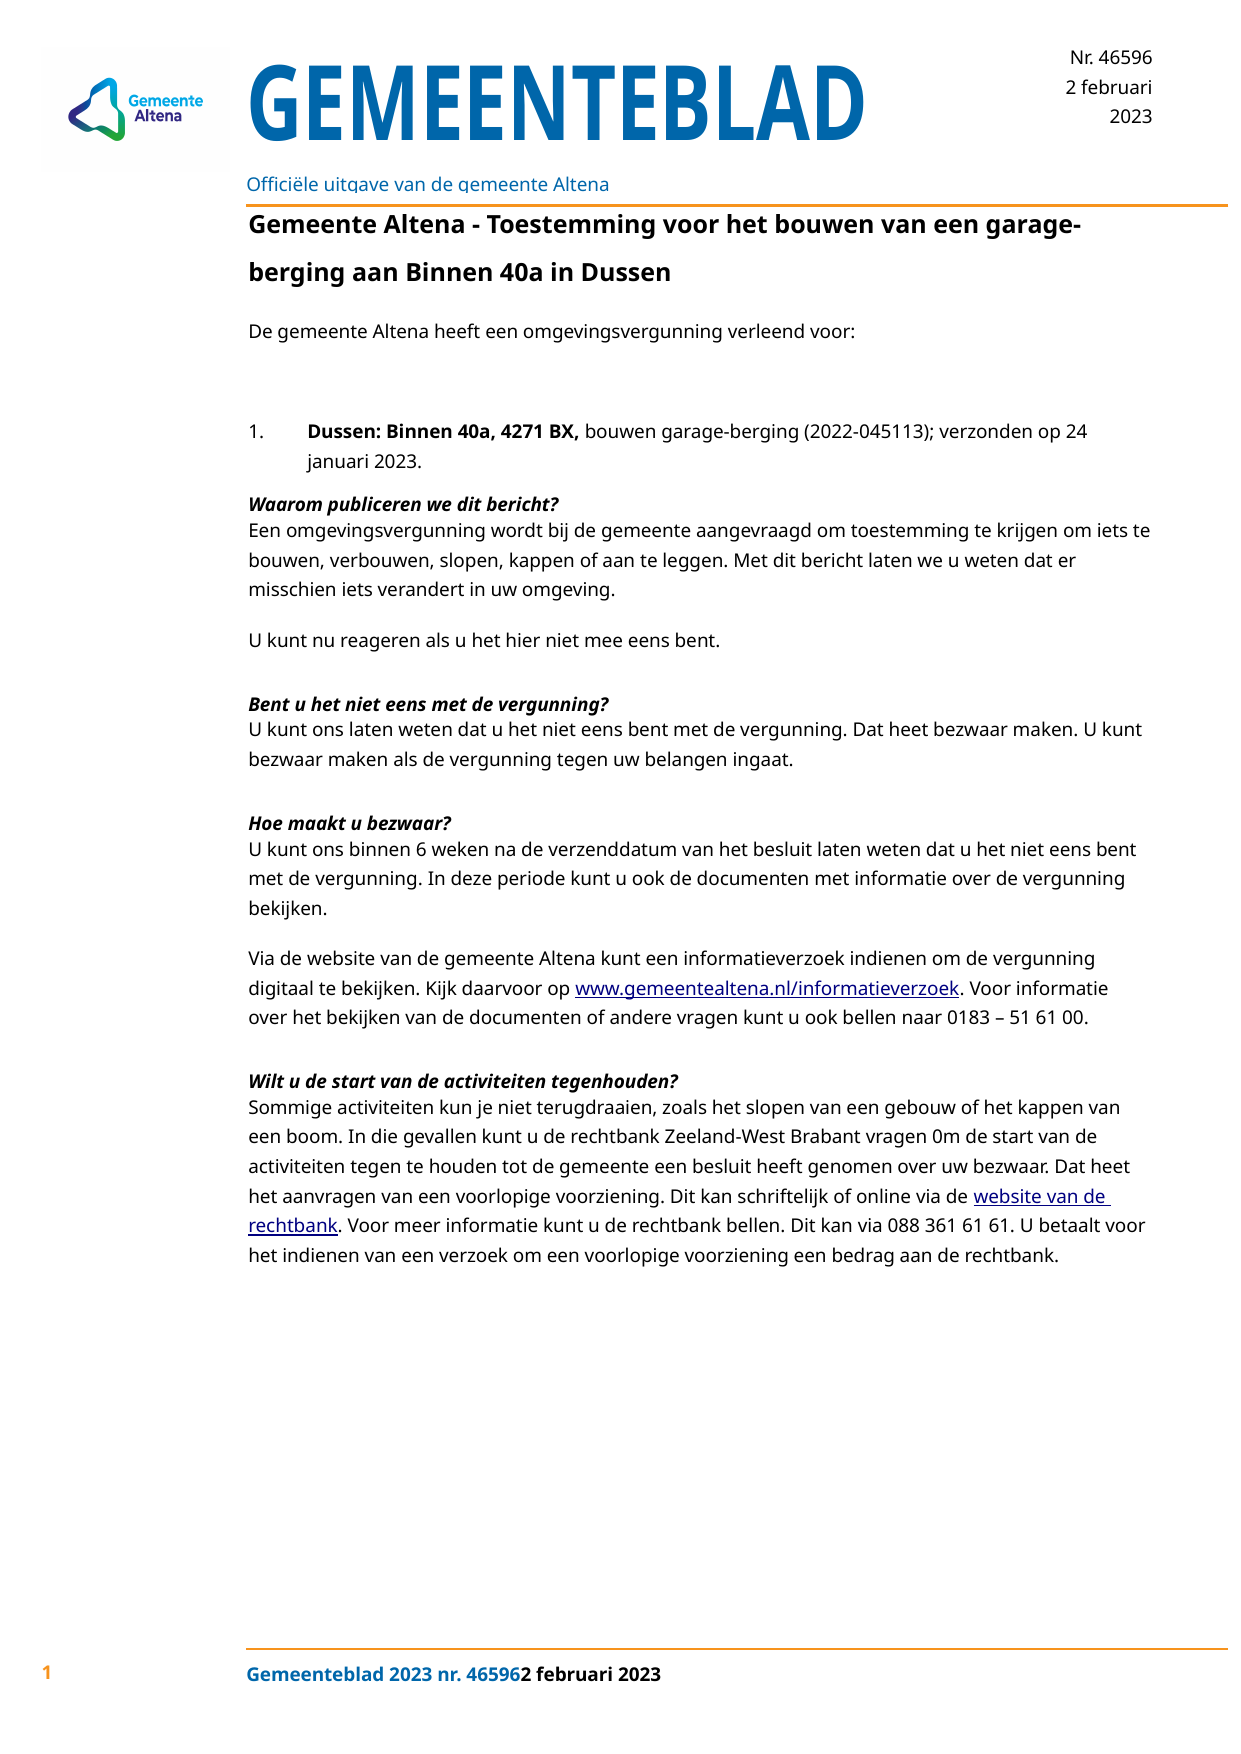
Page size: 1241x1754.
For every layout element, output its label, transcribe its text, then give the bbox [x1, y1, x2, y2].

text Hoe maakt u bezwaar? [248, 810, 1152, 836]
list Dussen: Binnen 40a, 4271 BX, bouwen garage-berging (2022-045113); verzonden op 24 januari 2023. [248, 419, 1152, 474]
text Een omgevingsvergunning wordt bij de gemeente aangevraagd om toestemming te krijgen om iets te bouwen, verbouwen, slopen, kappen of aan te leggen. Met dit bericht laten we u weten dat er misschien iets verandert in uw omgeving. [248, 517, 1152, 602]
text De gemeente Altena heeft een omgevingsvergunning verleend voor: [248, 318, 1152, 344]
text Gemeente Altena - Toestemming voor het bouwen van een garage-berging aan Binnen 40a in Dussen [248, 207, 1152, 288]
text Waarom publiceren we dit bericht? [248, 491, 1152, 517]
text Bent u het niet eens met de vergunning? [248, 691, 1152, 716]
text Sommige activiteiten kun je niet terugdraaien, zoals het slopen van een gebouw of het kappen van een boom. In die gevallen kunt u de rechtbank Zeeland-West Brabant vragen 0m de start van de activiteiten tegen te houden tot de gemeente een besluit heeft genomen over uw bezwaar. Dat heet het aanvragen van een voorlopige voorziening. Dit kan schriftelijk of online via de website van de rechtbank. Voor meer informatie kunt u de rechtbank bellen. Dit kan via 088 361 61 61. U betaalt voor het indienen van een verzoek om een voorlopige voorziening een bedrag aan de rechtbank. [248, 1094, 1152, 1268]
text Via de website van de gemeente Altena kunt een informatieverzoek indienen om de vergunning digitaal te bekijken. Kijk daarvoor op www.gemeentealtena.nl/informatieverzoek. Voor informatie over het bekijken van de documenten of andere vragen kunt u ook bellen naar 0183 – 51 61 00. [248, 945, 1152, 1030]
text U kunt ons binnen 6 weken na de verzenddatum van het besluit laten weten dat u het niet eens bent met de vergunning. In deze periode kunt u ook de documenten met informatie over de vergunning bekijken. [248, 836, 1152, 921]
text U kunt nu reageren als u het hier niet mee eens bent. [248, 627, 1152, 652]
picture [41, 47, 231, 172]
text Wilt u de start van de activiteiten tegenhouden? [248, 1068, 1152, 1094]
text U kunt ons laten weten dat u het niet eens bent met de vergunning. Dat heet bezwaar maken. U kunt bezwaar maken als de vergunning tegen uw belangen ingaat. [248, 716, 1152, 772]
